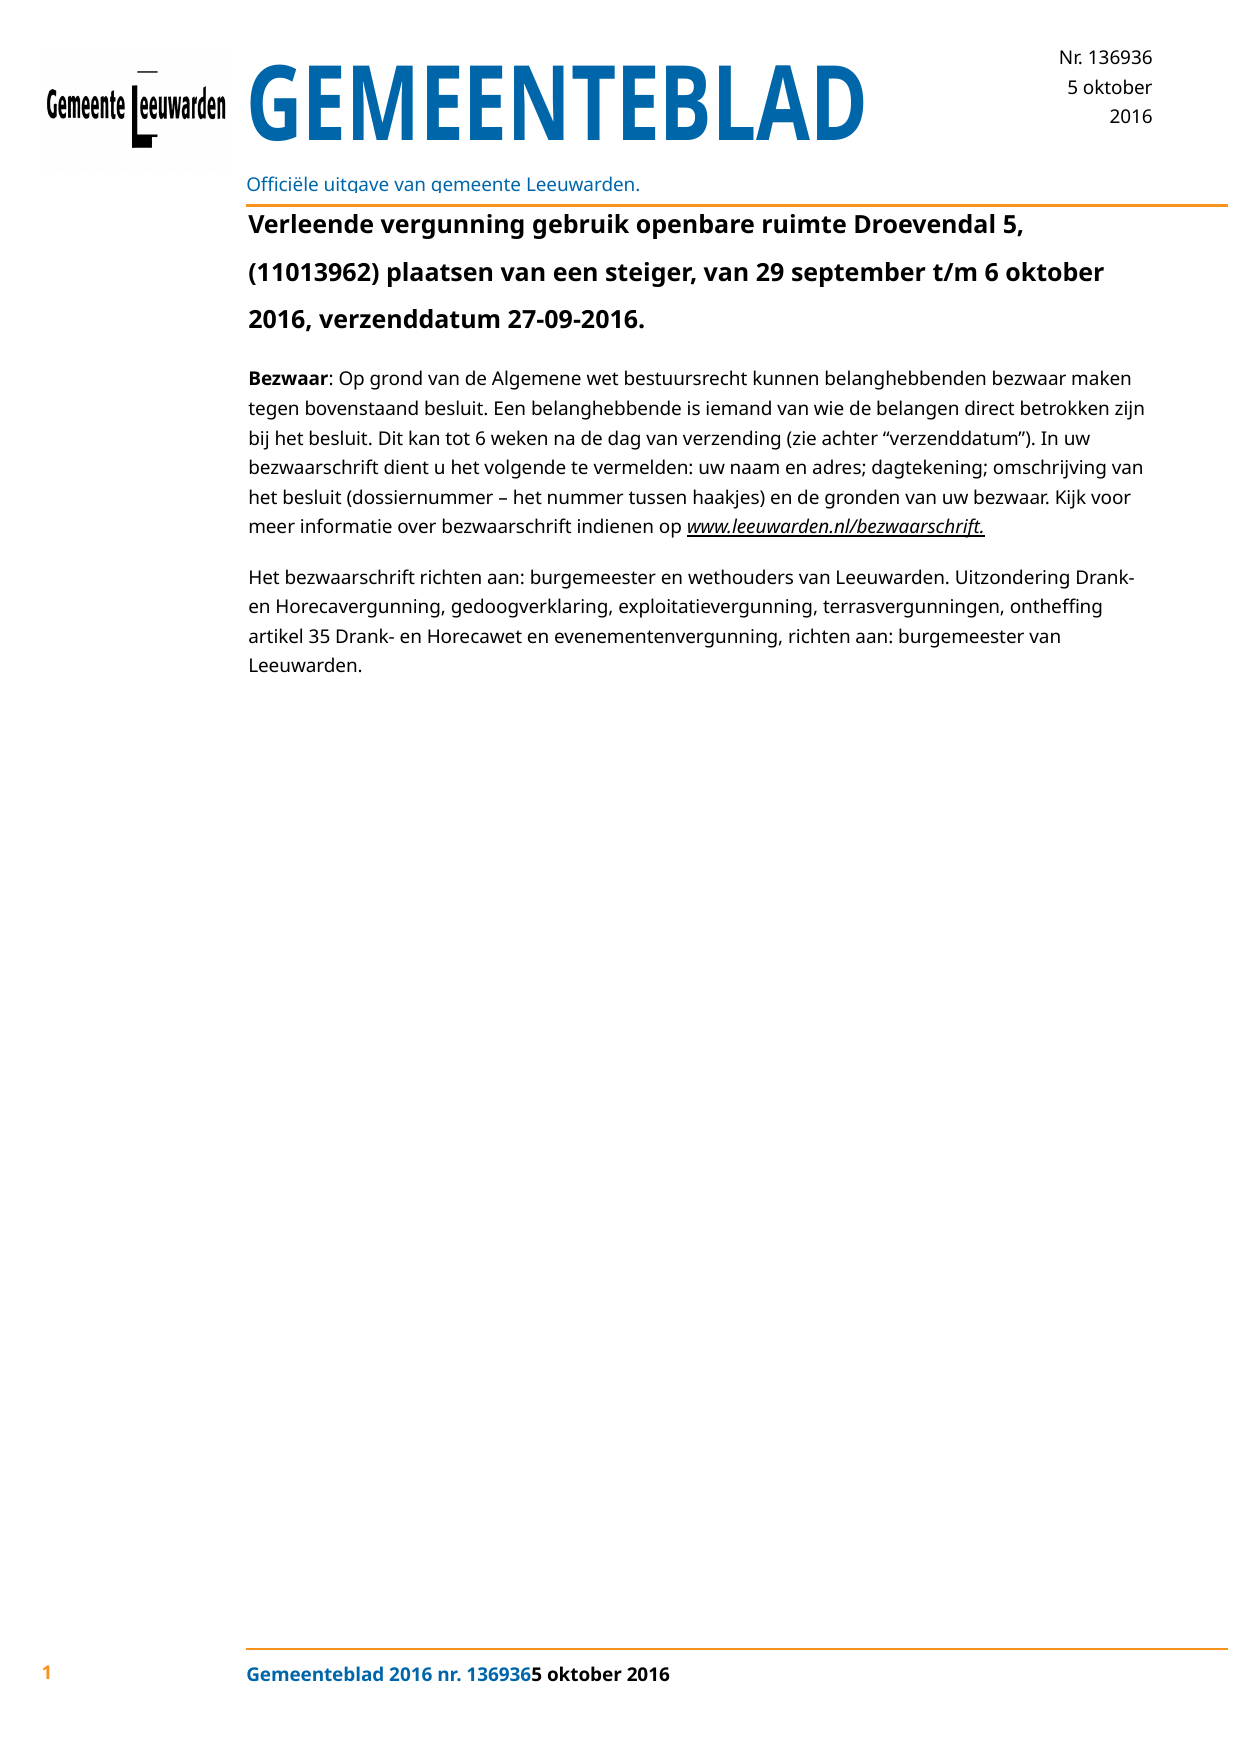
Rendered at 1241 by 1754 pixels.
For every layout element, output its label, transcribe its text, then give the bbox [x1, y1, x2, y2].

text Bezwaar: Op grond van de Algemene wet bestuursrecht kunnen belanghebbenden bezwaar maken tegen bovenstaand besluit. Een belanghebbende is iemand van wie de belangen direct betrokken zijn bij het besluit. Dit kan tot 6 weken na de dag van verzending (zie achter “verzenddatum”). In uw bezwaarschrift dient u het volgende te vermelden: uw naam en adres; dagtekening; omschrijving van het besluit (dossiernummer – het nummer tussen haakjes) en de gronden van uw bezwaar. Kijk voor meer informatie over bezwaarschrift indienen op www.leeuwarden.nl/bezwaarschrift. [248, 366, 1152, 539]
text Het bezwaarschrift richten aan: burgemeester en wethouders van Leeuwarden. Uitzondering Drank- en Horecavergunning, gedoogverklaring, exploitatievergunning, terrasvergunningen, ontheffing artikel 35 Drank- en Horecawet en evenementenvergunning, richten aan: burgemeester van Leeuwarden. [248, 564, 1152, 678]
picture [41, 47, 231, 172]
text Verleende vergunning gebruik openbare ruimte Droevendal 5, (11013962) plaatsen van een steiger, van 29 september t/m 6 oktober 2016, verzenddatum 27-09-2016. [248, 207, 1152, 336]
